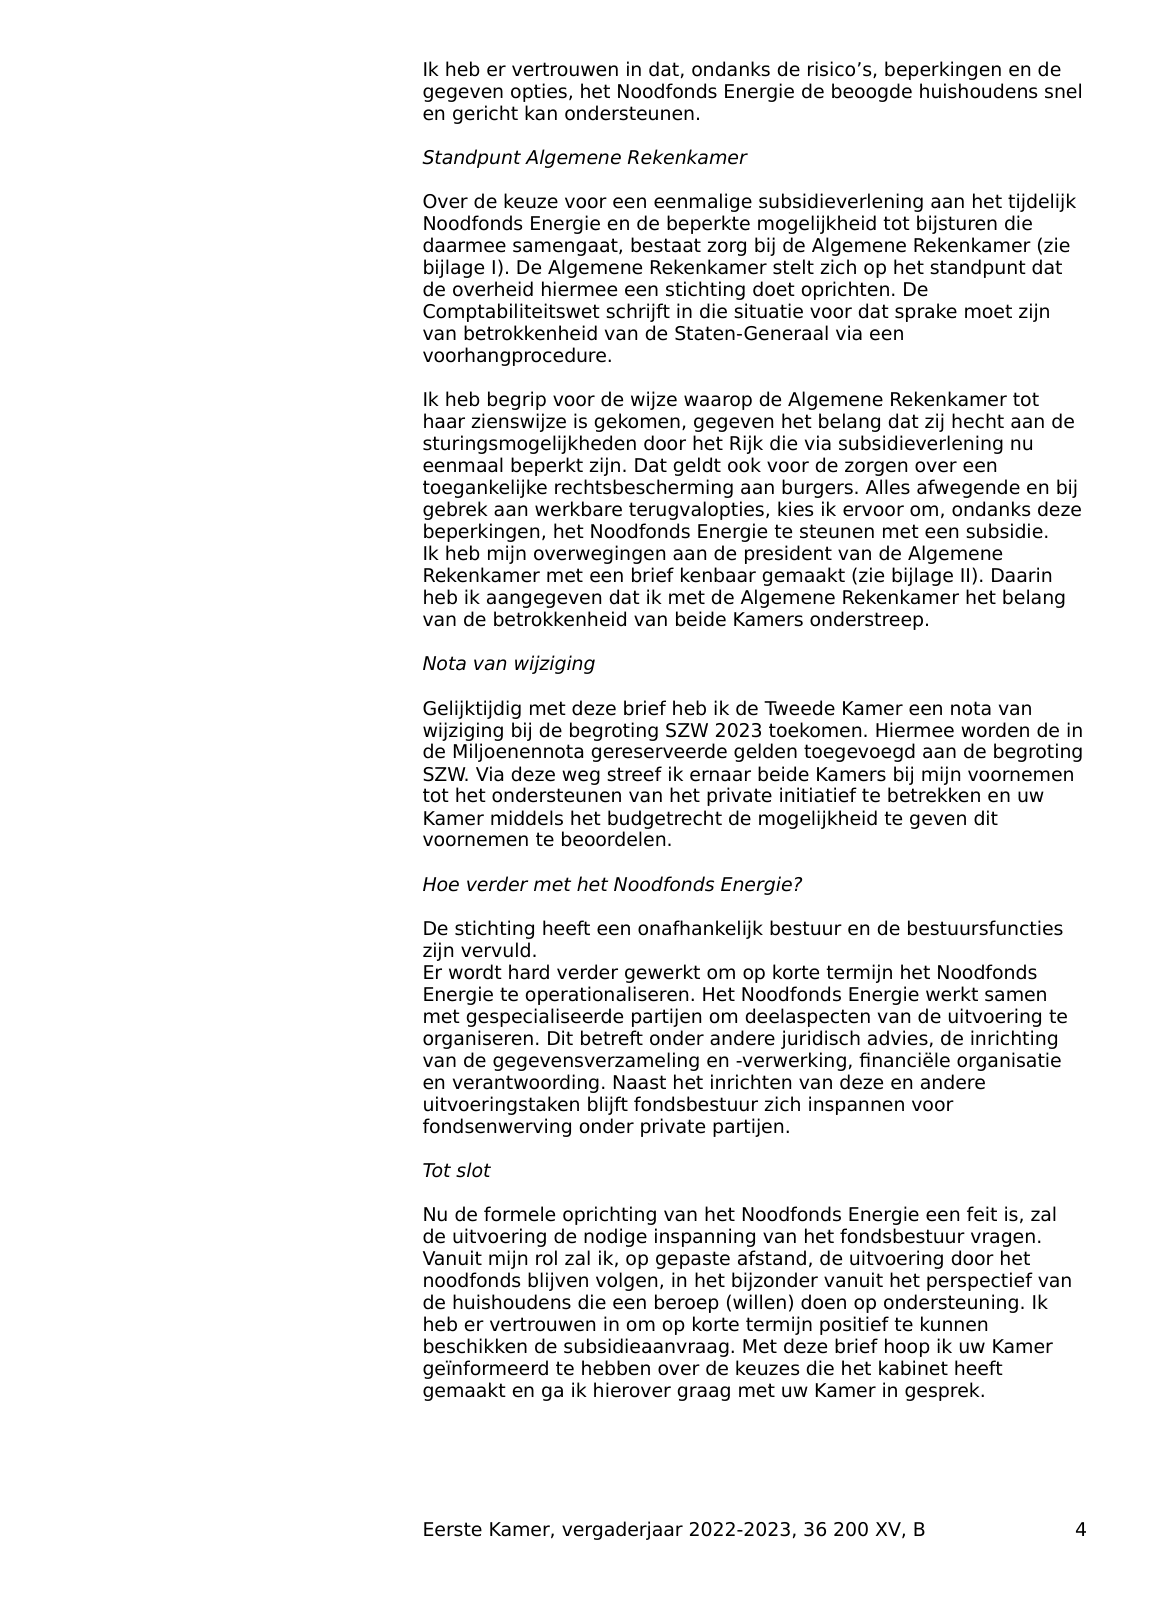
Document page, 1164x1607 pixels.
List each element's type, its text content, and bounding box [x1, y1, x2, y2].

text Er wordt hard verder gewerkt om op korte termijn het Noodfonds Energie te operationaliseren. Het Noodfonds Energie werkt samen met gespecialiseerde partijen om deelaspecten van de uitvoering te organiseren. Dit betreft onder andere juridisch advies, de inrichting van de gegevensverzameling en -verwerking, financiële organisatie en verantwoording. Naast het inrichten van deze en andere uitvoeringstaken blijft fondsbestuur zich inspannen voor fondsenwerving onder private partijen. [422, 962, 1087, 1137]
text Ik heb begrip voor de wijze waarop de Algemene Rekenkamer tot haar zienswijze is gekomen, gegeven het belang dat zij hecht aan de sturingsmogelijkheden door het Rijk die via subsidieverlening nu eenmaal beperkt zijn. Dat geldt ook voor de zorgen over een toegankelijke rechtsbescherming aan burgers. Alles afwegende en bij gebrek aan werkbare terugvalopties, kies ik ervoor om, ondanks deze beperkingen, het Noodfonds Energie te steunen met een subsidie. [422, 389, 1087, 543]
text Gelijktijdig met deze brief heb ik de Tweede Kamer een nota van wijziging bij de begroting SZW 2023 toekomen. Hiermee worden de in de Miljoenennota gereserveerde gelden toegevoegd aan de begroting SZW. Via deze weg streef ik ernaar beide Kamers bij mijn voornemen tot het ondersteunen van het private initiatief te betrekken en uw Kamer middels het budgetrecht de mogelijkheid te geven dit voornemen te beoordelen. [422, 697, 1087, 851]
text Over de keuze voor een eenmalige subsidieverlening aan het tijdelijk Noodfonds Energie en de beperkte mogelijkheid tot bijsturen die daarmee samengaat, bestaat zorg bij de Algemene Rekenkamer (zie bijlage I). De Algemene Rekenkamer stelt zich op het standpunt dat de overheid hiermee een stichting doet oprichten. De Comptabiliteitswet schrijft in die situatie voor dat sprake moet zijn van betrokkenheid van de Staten-Generaal via een voorhangprocedure. [422, 191, 1087, 367]
text De stichting heeft een onafhankelijk bestuur en de bestuursfuncties zijn vervuld. [422, 918, 1087, 962]
text Ik heb er vertrouwen in dat, ondanks de risico’s, beperkingen en de gegeven opties, het Noodfonds Energie de beoogde huishoudens snel en gericht kan ondersteunen. [422, 59, 1087, 125]
subtitle Hoe verder met het Noodfonds Energie? [422, 873, 1087, 896]
text Nu de formele oprichting van het Noodfonds Energie een feit is, zal de uitvoering de nodige inspanning van het fondsbestuur vragen. Vanuit mijn rol zal ik, op gepaste afstand, de uitvoering door het noodfonds blijven volgen, in het bijzonder vanuit het perspectief van de huishoudens die een beroep (willen) doen op ondersteuning. Ik heb er vertrouwen in om op korte termijn positief te kunnen beschikken de subsidieaanvraag. Met deze brief hoop ik uw Kamer geïnformeerd te hebben over de keuzes die het kabinet heeft gemaakt en ga ik hierover graag met uw Kamer in gesprek. [422, 1204, 1087, 1402]
subtitle Standpunt Algemene Rekenkamer [422, 147, 1087, 169]
text Ik heb mijn overwegingen aan de president van de Algemene Rekenkamer met een brief kenbaar gemaakt (zie bijlage II). Daarin heb ik aangegeven dat ik met de Algemene Rekenkamer het belang van de betrokkenheid van beide Kamers onderstreep. [422, 543, 1087, 631]
subtitle Nota van wijziging [422, 653, 1087, 675]
subtitle Tot slot [422, 1160, 1087, 1182]
